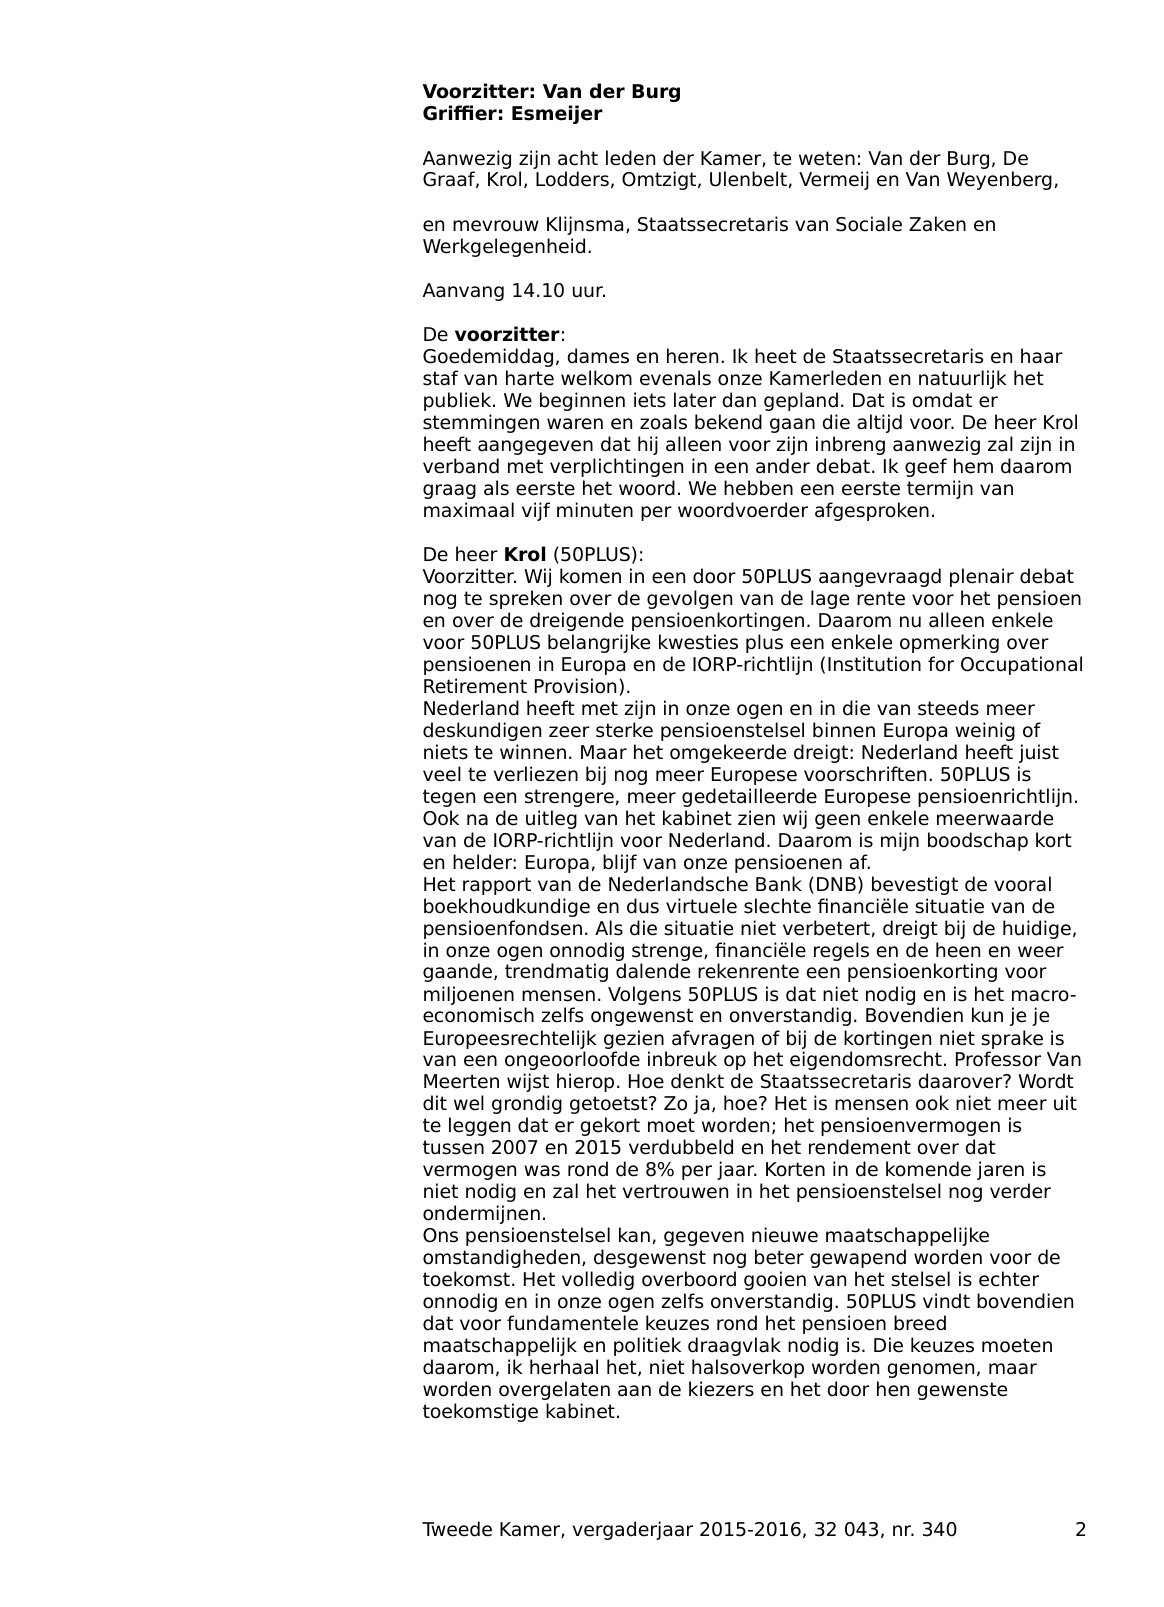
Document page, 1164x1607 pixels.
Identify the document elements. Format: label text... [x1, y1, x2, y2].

text Aanvang 14.10 uur. [422, 280, 1087, 302]
text Het rapport van de Nederlandsche Bank (DNB) bevestigt de vooral boekhoudkundige en dus virtuele slechte financiële situatie van de pensioenfondsen. Als die situatie niet verbetert, dreigt bij de huidige, in onze ogen onnodig strenge, financiële regels en de heen en weer gaande, trendmatig dalende rekenrente een pensioenkorting voor miljoenen mensen. Volgens 50PLUS is dat niet nodig en is het macro-economisch zelfs ongewenst en onverstandig. Bovendien kun je je Europeesrechtelijk gezien afvragen of bij de kortingen niet sprake is van een ongeoorloofde inbreuk op het eigendomsrecht. Professor Van Meerten wijst hierop. Hoe denkt de Staatssecretaris daarover? Wordt dit wel grondig getoetst? Zo ja, hoe? Het is mensen ook niet meer uit te leggen dat er gekort moet worden; het pensioenvermogen is tussen 2007 en 2015 verdubbeld en het rendement over dat vermogen was rond de 8% per jaar. Korten in de komende jaren is niet nodig en zal het vertrouwen in het pensioenstelsel nog verder ondermijnen. [422, 873, 1087, 1225]
text De heer Krol (50PLUS): [422, 544, 1087, 566]
text Nederland heeft met zijn in onze ogen en in die van steeds meer deskundigen zeer sterke pensioenstelsel binnen Europa weinig of niets te winnen. Maar het omgekeerde dreigt: Nederland heeft juist veel te verliezen bij nog meer Europese voorschriften. 50PLUS is tegen een strengere, meer gedetailleerde Europese pensioenrichtlijn. Ook na de uitleg van het kabinet zien wij geen enkele meerwaarde van de IORP-richtlijn voor Nederland. Daarom is mijn boodschap kort en helder: Europa, blijf van onze pensioenen af. [422, 698, 1087, 873]
text Goedemiddag, dames en heren. Ik heet de Staatssecretaris en haar staf van harte welkom evenals onze Kamerleden en natuurlijk het publiek. We beginnen iets later dan gepland. Dat is omdat er stemmingen waren en zoals bekend gaan die altijd voor. De heer Krol heeft aangegeven dat hij alleen voor zijn inbreng aanwezig zal zijn in verband met verplichtingen in een ander debat. Ik geef hem daarom graag als eerste het woord. We hebben een eerste termijn van maximaal vijf minuten per woordvoerder afgesproken. [422, 346, 1087, 522]
text Aanwezig zijn acht leden der Kamer, te weten: Van der Burg, De Graaf, Krol, Lodders, Omtzigt, Ulenbelt, Vermeij en Van Weyenberg, [422, 147, 1087, 191]
text Ons pensioenstelsel kan, gegeven nieuwe maatschappelijke omstandigheden, desgewenst nog beter gewapend worden voor de toekomst. Het volledig overboord gooien van het stelsel is echter onnodig en in onze ogen zelfs onverstandig. 50PLUS vindt bovendien dat voor fundamentele keuzes rond het pensioen breed maatschappelijk en politiek draagvlak nodig is. Die keuzes moeten daarom, ik herhaal het, niet halsoverkop worden genomen, maar worden overgelaten aan de kiezers en het door hen gewenste toekomstige kabinet. [422, 1225, 1087, 1423]
text Griffier: Esmeijer [422, 103, 1087, 125]
text en mevrouw Klijnsma, Staatssecretaris van Sociale Zaken en Werkgelegenheid. [422, 213, 1087, 257]
text Voorzitter. Wij komen in een door 50PLUS aangevraagd plenair debat nog te spreken over de gevolgen van de lage rente voor het pensioen en over de dreigende pensioenkortingen. Daarom nu alleen enkele voor 50PLUS belangrijke kwesties plus een enkele opmerking over pensioenen in Europa en de IORP-richtlijn (Institution for Occupational Retirement Provision). [422, 566, 1087, 698]
text Voorzitter: Van der Burg [422, 81, 1087, 103]
text De voorzitter: [422, 324, 1087, 346]
